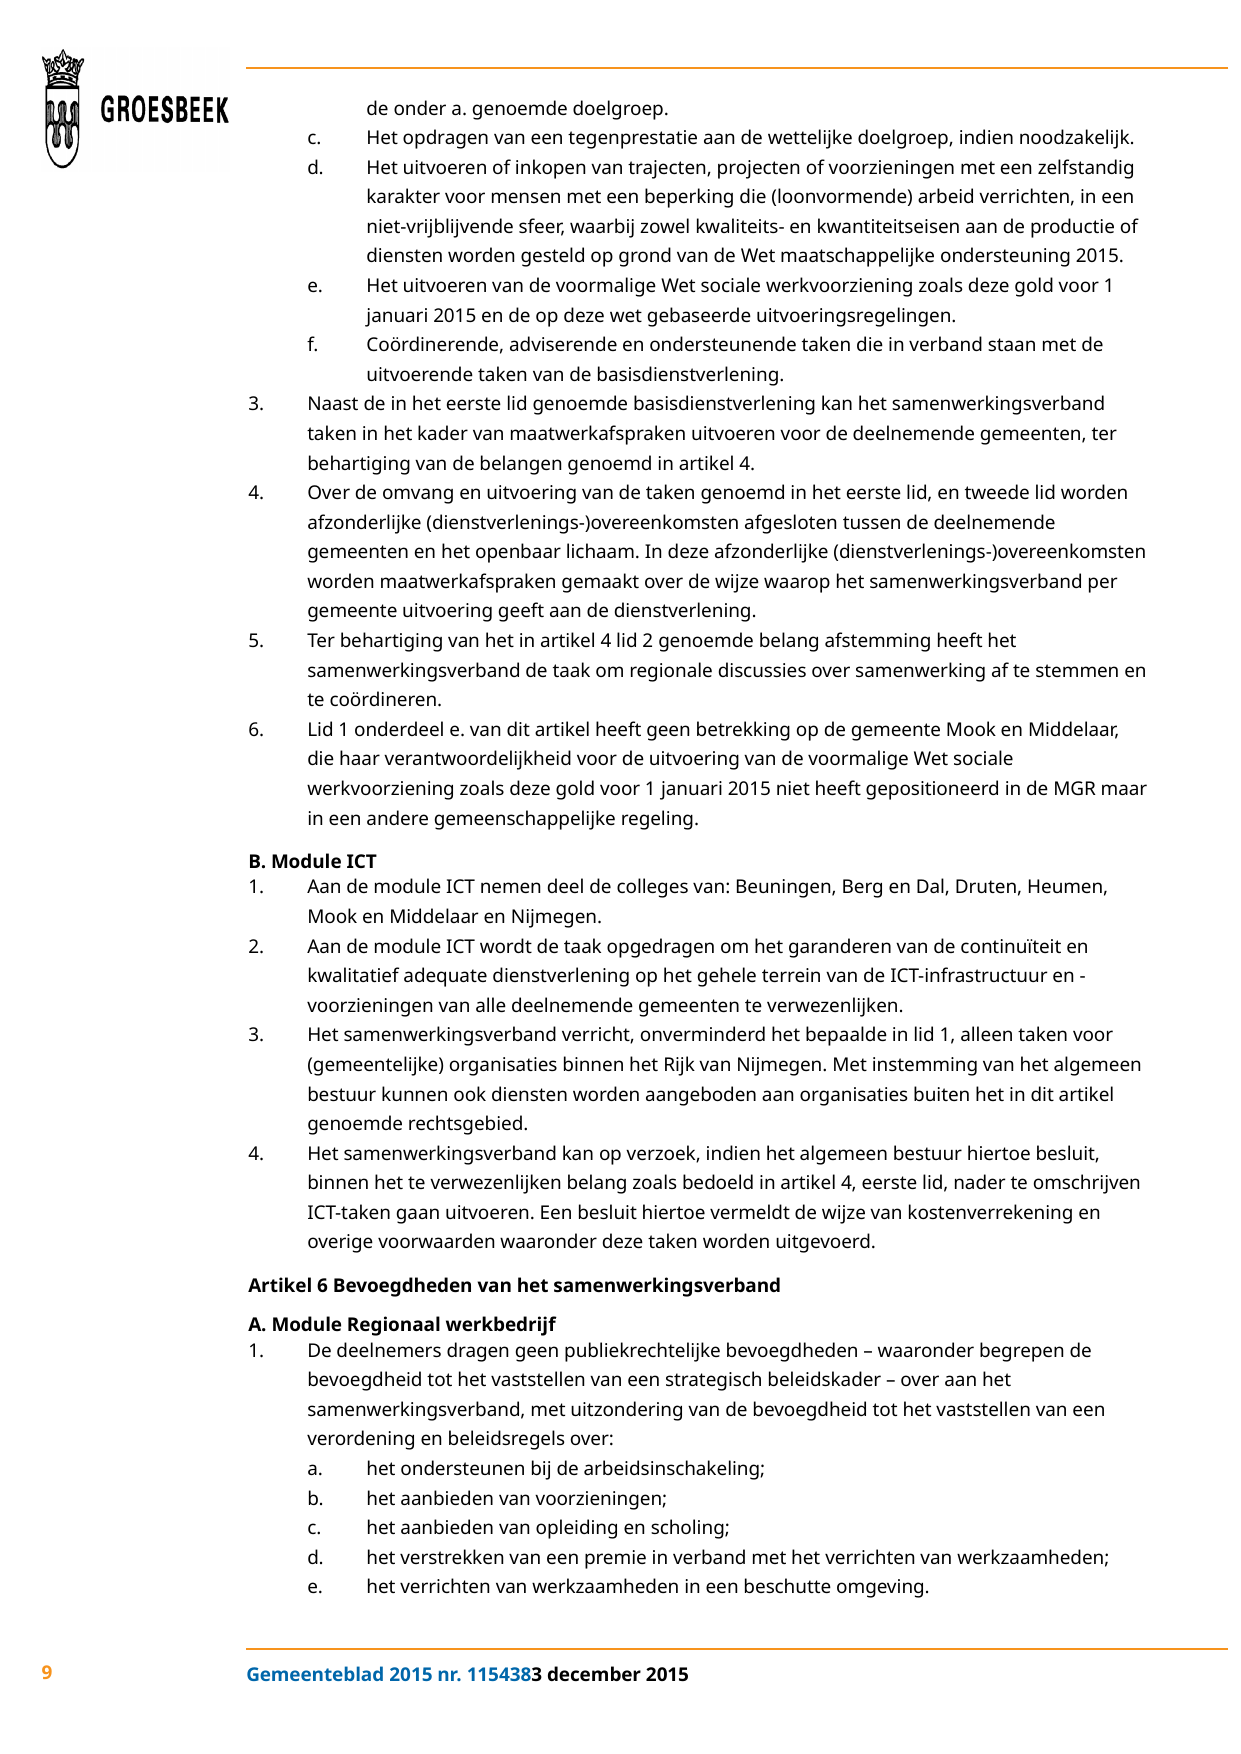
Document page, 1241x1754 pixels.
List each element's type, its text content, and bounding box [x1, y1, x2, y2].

list Aan de module ICT wordt de taak opgedragen om het garanderen van de continuïteit en kwalitatief adequate dienstverlening op het gehele terrein van de ICT-infrastructuur en -voorzieningen van alle deelnemende gemeenten te verwezenlijken. [248, 933, 1152, 1018]
list het verstrekken van een premie in verband met het verrichten van werkzaamheden; [307, 1544, 1152, 1569]
list het aanbieden van voorzieningen; [307, 1485, 1152, 1510]
list Het uitvoeren of inkopen van trajecten, projecten of voorzieningen met een zelfstandig karakter voor mensen met een beperking die (loonvormende) arbeid verrichten, in een niet-vrijblijvende sfeer, waarbij zowel kwaliteits- en kwantiteitseisen aan de productie of diensten worden gesteld op grond van de Wet maatschappelijke ondersteuning 2015. [307, 154, 1152, 268]
list het aanbieden van opleiding en scholing; [307, 1514, 1152, 1540]
text Artikel 6 Bevoegdheden van het samenwerkingsverband [248, 1272, 1152, 1297]
list Over de omvang en uitvoering van de taken genoemd in het eerste lid, en tweede lid worden afzonderlijke (dienstverlenings-)overeenkomsten afgesloten tussen de deelnemende gemeenten en het openbaar lichaam. In deze afzonderlijke (dienstverlenings-)overeenkomsten worden maatwerkafspraken gemaakt over de wijze waarop het samenwerkingsverband per gemeente uitvoering geeft aan de dienstverlening. [248, 479, 1152, 623]
list Naast de in het eerste lid genoemde basisdienstverlening kan het samenwerkingsverband taken in het kader van maatwerkafspraken uitvoeren voor de deelnemende gemeenten, ter behartiging van de belangen genoemd in artikel 4. [248, 391, 1152, 476]
text A. Module Regionaal werkbedrijf [248, 1311, 1152, 1337]
picture [41, 47, 231, 172]
list Het uitvoeren van de voormalige Wet sociale werkvoorziening zoals deze gold voor 1 januari 2015 en de op deze wet gebaseerde uitvoeringsregelingen. [307, 272, 1152, 328]
list het ondersteunen bij de arbeidsinschakeling; [307, 1455, 1152, 1481]
text B. Module ICT [248, 848, 1152, 874]
list de onder a. genoemde doelgroep. [307, 95, 1152, 121]
list Coördinerende, adviserende en ondersteunende taken die in verband staan met de uitvoerende taken van de basisdienstverlening. [307, 331, 1152, 387]
list Aan de module ICT nemen deel de colleges van: Beuningen, Berg en Dal, Druten, Heumen, Mook en Middelaar en Nijmegen. [248, 874, 1152, 929]
list De deelnemers dragen geen publiekrechtelijke bevoegdheden – waaronder begrepen de bevoegdheid tot het vaststellen van een strategisch beleidskader – over aan het samenwerkingsverband, met uitzondering van de bevoegdheid tot het vaststellen van een verordening en beleidsregels over: [248, 1337, 1152, 1451]
list Het samenwerkingsverband verricht, onverminderd het bepaalde in lid 1, alleen taken voor (gemeentelijke) organisaties binnen het Rijk van Nijmegen. Met instemming van het algemeen bestuur kunnen ook diensten worden aangeboden aan organisaties buiten het in dit artikel genoemde rechtsgebied. [248, 1022, 1152, 1136]
list Het samenwerkingsverband kan op verzoek, indien het algemeen bestuur hiertoe besluit, binnen het te verwezenlijken belang zoals bedoeld in artikel 4, eerste lid, nader te omschrijven ICT-taken gaan uitvoeren. Een besluit hiertoe vermeldt de wijze van kostenverrekening en overige voorwaarden waaronder deze taken worden uitgevoerd. [248, 1140, 1152, 1254]
list Ter behartiging van het in artikel 4 lid 2 genoemde belang afstemming heeft het samenwerkingsverband de taak om regionale discussies over samenwerking af te stemmen en te coördineren. [248, 627, 1152, 712]
list het verrichten van werkzaamheden in een beschutte omgeving. [307, 1573, 1152, 1599]
list Het opdragen van een tegenprestatie aan de wettelijke doelgroep, indien noodzakelijk. [307, 124, 1152, 150]
list Lid 1 onderdeel e. van dit artikel heeft geen betrekking op de gemeente Mook en Middelaar, die haar verantwoordelijkheid voor de uitvoering van de voormalige Wet sociale werkvoorziening zoals deze gold voor 1 januari 2015 niet heeft gepositioneerd in de MGR maar in een andere gemeenschappelijke regeling. [248, 716, 1152, 831]
